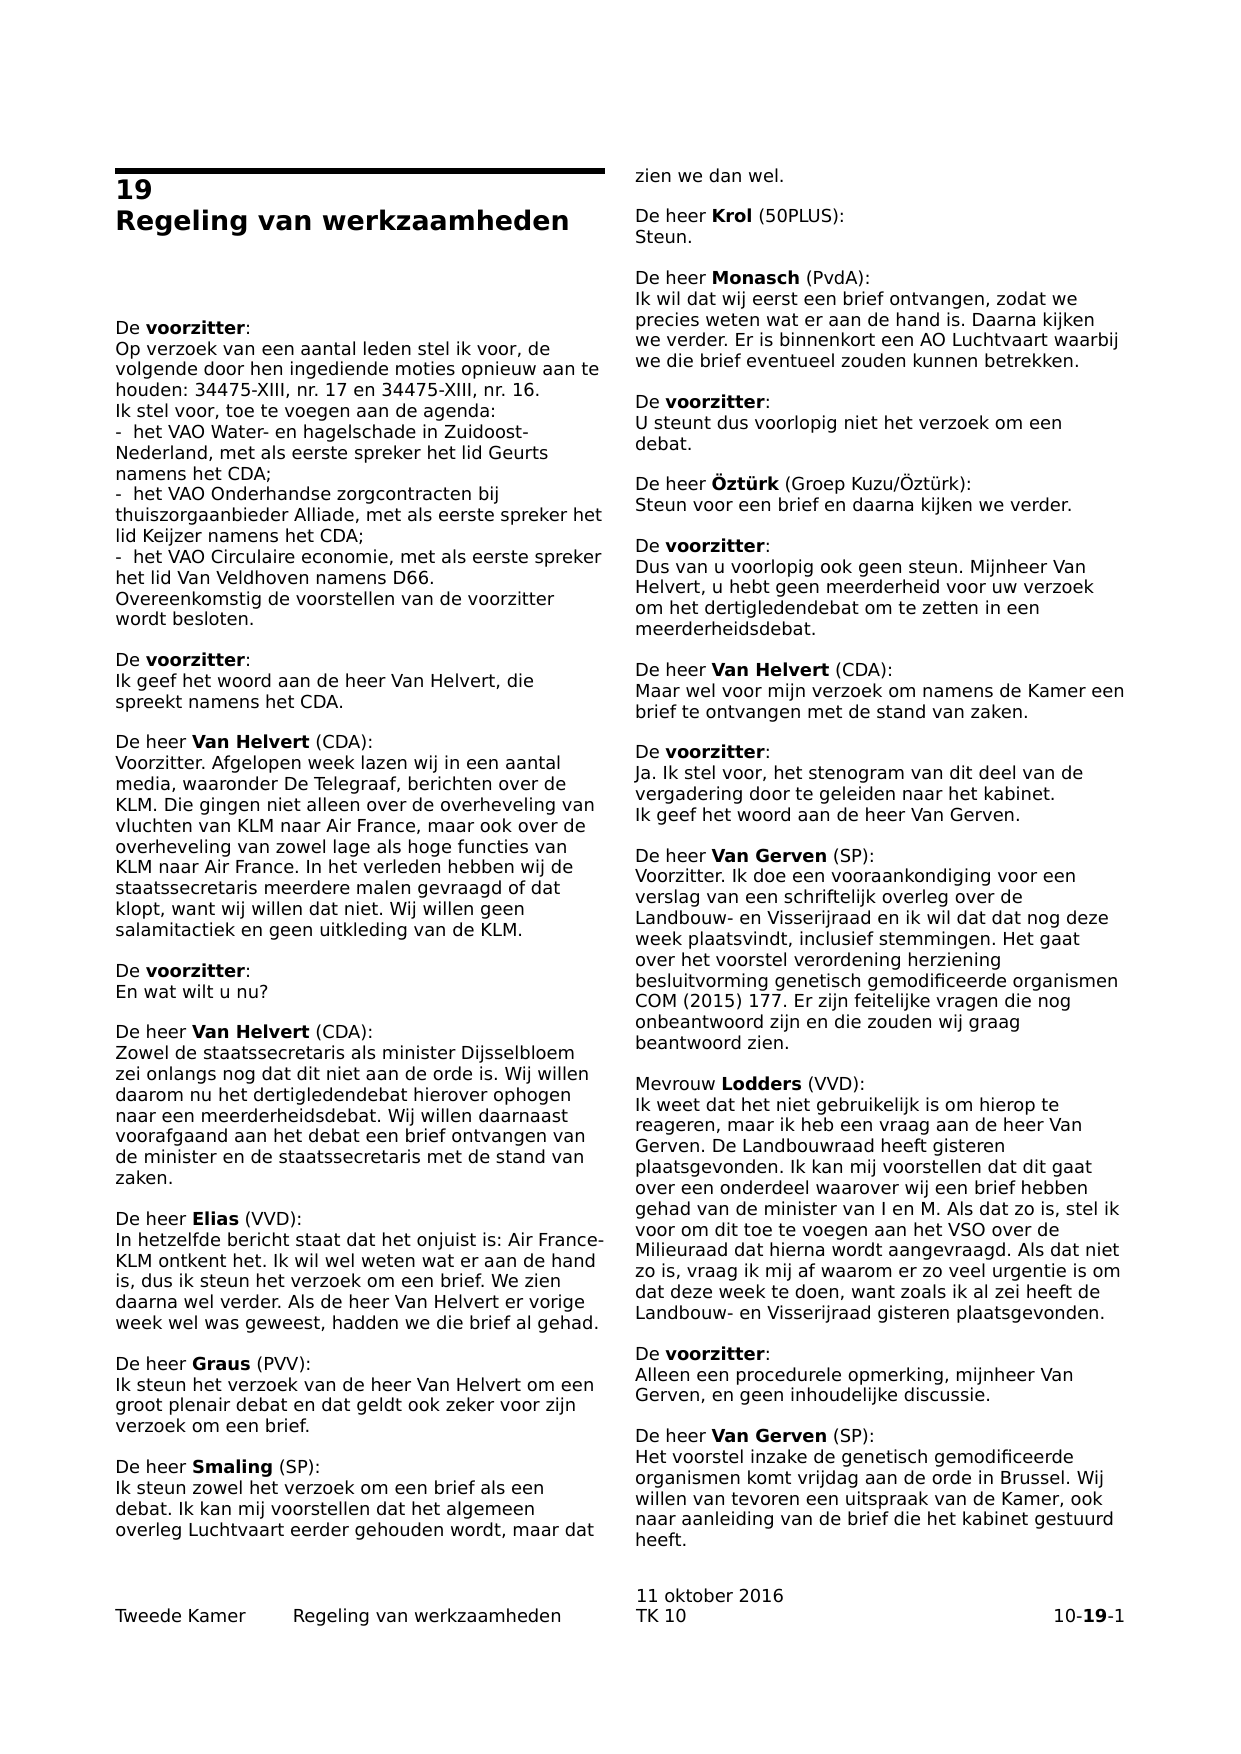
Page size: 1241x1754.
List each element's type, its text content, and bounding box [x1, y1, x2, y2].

text De heer Van Helvert (CDA): [115, 1022, 605, 1043]
text zien we dan wel. [635, 165, 1125, 186]
text Ik weet dat het niet gebruikelijk is om hierop te reageren, maar ik heb een vraag aan de heer Van Gerven. De Landbouwraad heeft gisteren plaatsgevonden. Ik kan mij voorstellen dat dit gaat over een onderdeel waarover wij een brief hebben gehad van de minister van I en M. Als dat zo is, stel ik voor om dit toe te voegen aan het VSO over de Milieuraad dat hierna wordt aangevraagd. Als dat niet zo is, vraag ik mij af waarom er zo veel urgentie is om dat deze week te doen, want zoals ik al zei heeft de Landbouw- en Visserijraad gisteren plaatsgevonden. [635, 1094, 1125, 1323]
text Voorzitter. Ik doe een vooraankondiging voor een verslag van een schriftelijk overleg over de Landbouw- en Visserijraad en ik wil dat dat nog deze week plaatsvindt, inclusief stemmingen. Het gaat over het voorstel verordening herziening besluitvorming genetisch gemodificeerde organismen COM (2015) 177. Er zijn feitelijke vragen die nog onbeantwoord zijn en die zouden wij graag beantwoord zien. [635, 866, 1125, 1054]
text De voorzitter: [635, 536, 1125, 556]
text De heer Van Helvert (CDA): [635, 660, 1125, 681]
list het VAO Water- en hagelschade in Zuidoost-Nederland, met als eerste spreker het lid Geurts namens het CDA; [115, 422, 605, 484]
text Het voorstel inzake de genetisch gemodificeerde organismen komt vrijdag aan de orde in Brussel. Wij willen van tevoren een uitspraak van de Kamer, ook naar aanleiding van de brief die het kabinet gestuurd heeft. [635, 1447, 1125, 1551]
text De heer Van Gerven (SP): [635, 845, 1125, 866]
text De heer Monasch (PvdA): [635, 268, 1125, 288]
text De voorzitter: [635, 392, 1125, 412]
text Maar wel voor mijn verzoek om namens de Kamer een brief te ontvangen met de stand van zaken. [635, 681, 1125, 722]
text Overeenkomstig de voorstellen van de voorzitter wordt besloten. [115, 588, 605, 630]
text Dus van u voorlopig ook geen steun. Mijnheer Van Helvert, u hebt geen meerderheid voor uw verzoek om het dertigledendebat om te zetten in een meerderheidsdebat. [635, 556, 1125, 640]
title 19 Regeling van werkzaamheden [115, 174, 605, 237]
text U steunt dus voorlopig niet het verzoek om een debat. [635, 412, 1125, 454]
text Ik geef het woord aan de heer Van Gerven. [635, 804, 1125, 825]
text Ik steun zowel het verzoek om een brief als een debat. Ik kan mij voorstellen dat het algemeen overleg Luchtvaart eerder gehouden wordt, maar dat [115, 1478, 605, 1540]
text De heer Graus (PVV): [115, 1354, 605, 1374]
text Steun. [635, 227, 1125, 248]
text En wat wilt u nu? [115, 981, 605, 1002]
text Ik stel voor, toe te voegen aan de agenda: [115, 401, 605, 422]
text De voorzitter: [635, 742, 1125, 763]
text De heer Smaling (SP): [115, 1457, 605, 1478]
text Ik geef het woord aan de heer Van Helvert, die spreekt namens het CDA. [115, 671, 605, 712]
text Zowel de staatssecretaris als minister Dijsselbloem zei onlangs nog dat dit niet aan de orde is. Wij willen daarom nu het dertigledendebat hierover ophogen naar een meerderheidsdebat. Wij willen daarnaast voorafgaand aan het debat een brief ontvangen van de minister en de staatssecretaris met de stand van zaken. [115, 1043, 605, 1189]
text Ik wil dat wij eerst een brief ontvangen, zodat we precies weten wat er aan de hand is. Daarna kijken we verder. Er is binnenkort een AO Luchtvaart waarbij we die brief eventueel zouden kunnen betrekken. [635, 288, 1125, 372]
text De voorzitter: [115, 650, 605, 671]
text De heer Van Gerven (SP): [635, 1426, 1125, 1447]
text Mevrouw Lodders (VVD): [635, 1074, 1125, 1094]
text Alleen een procedurele opmerking, mijnheer Van Gerven, en geen inhoudelijke discussie. [635, 1364, 1125, 1406]
text De heer Elias (VVD): [115, 1209, 605, 1229]
text In hetzelfde bericht staat dat het onjuist is: Air France-KLM ontkent het. Ik wil wel weten wat er aan de hand is, dus ik steun het verzoek om een brief. We zien daarna wel verder. Als de heer Van Helvert er vorige week wel was geweest, hadden we die brief al gehad. [115, 1229, 605, 1334]
text De heer Öztürk (Groep Kuzu/Öztürk): [635, 474, 1125, 495]
text Op verzoek van een aantal leden stel ik voor, de volgende door hen ingediende moties opnieuw aan te houden: 34475-XIII, nr. 17 en 34475-XIII, nr. 16. [115, 338, 605, 401]
text De voorzitter: [115, 961, 605, 981]
text De heer Van Helvert (CDA): [115, 732, 605, 753]
text Ja. Ik stel voor, het stenogram van dit deel van de vergadering door te geleiden naar het kabinet. [635, 763, 1125, 804]
text De voorzitter: [115, 318, 605, 338]
text De voorzitter: [635, 1343, 1125, 1364]
list het VAO Onderhandse zorgcontracten bij thuiszorgaanbieder Alliade, met als eerste spreker het lid Keijzer namens het CDA; [115, 484, 605, 547]
text De heer Krol (50PLUS): [635, 206, 1125, 227]
text Voorzitter. Afgelopen week lazen wij in een aantal media, waaronder De Telegraaf, berichten over de KLM. Die gingen niet alleen over de overheveling van vluchten van KLM naar Air France, maar ook over de overheveling van zowel lage als hoge functies van KLM naar Air France. In het verleden hebben wij de staatssecretaris meerdere malen gevraagd of dat klopt, want wij willen dat niet. Wij willen geen salamitactiek en geen uitkleding van de KLM. [115, 753, 605, 941]
list het VAO Circulaire economie, met als eerste spreker het lid Van Veldhoven namens D66. [115, 547, 605, 588]
text Steun voor een brief en daarna kijken we verder. [635, 495, 1125, 516]
text Ik steun het verzoek van de heer Van Helvert om een groot plenair debat en dat geldt ook zeker voor zijn verzoek om een brief. [115, 1374, 605, 1437]
